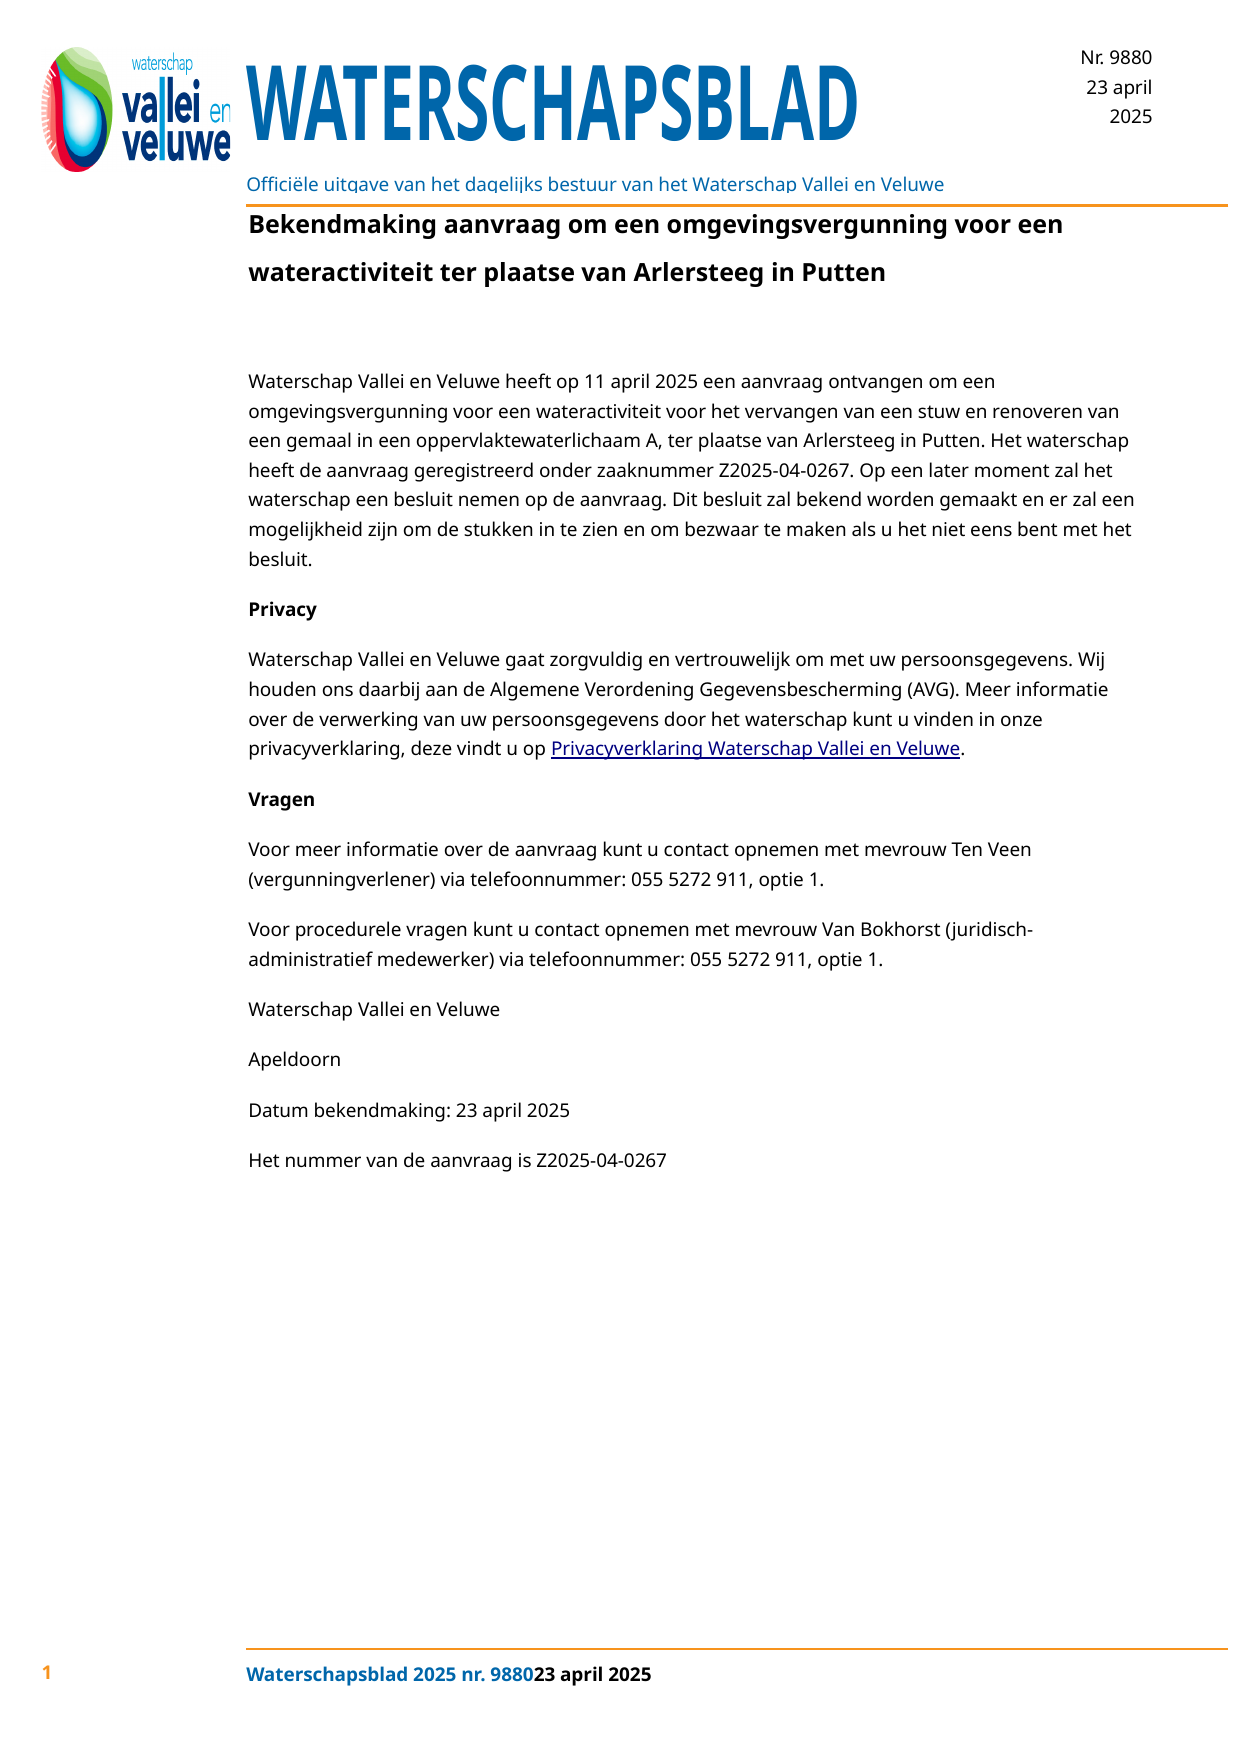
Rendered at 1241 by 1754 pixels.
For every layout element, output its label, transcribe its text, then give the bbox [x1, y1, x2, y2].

text Waterschap Vallei en Veluwe gaat zorgvuldig en vertrouwelijk om met uw persoonsgegevens. Wij houden ons daarbij aan de Algemene Verordening Gegevensbescherming (AVG). Meer informatie over de verwerking van uw persoonsgegevens door het waterschap kunt u vinden in onze privacyverklaring, deze vindt u op Privacyverklaring Waterschap Vallei en Veluwe. [248, 647, 1152, 761]
picture [41, 47, 231, 172]
text Voor procedurele vragen kunt u contact opnemen met mevrouw Van Bokhorst (juridisch-administratief medewerker) via telefoonnummer: 055 5272 911, optie 1. [248, 916, 1152, 972]
text Waterschap Vallei en Veluwe heeft op 11 april 2025 een aanvraag ontvangen om een omgevingsvergunning voor een wateractiviteit voor het vervangen van een stuw en renoveren van een gemaal in een oppervlaktewaterlichaam A, ter plaatse van Arlersteeg in Putten. Het waterschap heeft de aanvraag geregistreerd onder zaaknummer Z2025-04-0267. Op een later moment zal het waterschap een besluit nemen op de aanvraag. Dit besluit zal bekend worden gemaakt en er zal een mogelijkheid zijn om de stukken in te zien en om bezwaar te maken als u het niet eens bent met het besluit. [248, 368, 1152, 572]
text Waterschap Vallei en Veluwe [248, 996, 1152, 1022]
text Apeldoorn [248, 1047, 1152, 1072]
text Bekendmaking aanvraag om een omgevingsvergunning voor een wateractiviteit ter plaatse van Arlersteeg in Putten [248, 207, 1152, 288]
text Datum bekendmaking: 23 april 2025 [248, 1097, 1152, 1123]
text Het nummer van de aanvraag is Z2025-04-0267 [248, 1147, 1152, 1173]
text Privacy [248, 596, 1152, 622]
text Voor meer informatie over de aanvraag kunt u contact opnemen met mevrouw Ten Veen (vergunningverlener) via telefoonnummer: 055 5272 911, optie 1. [248, 836, 1152, 892]
text Vragen [248, 786, 1152, 812]
